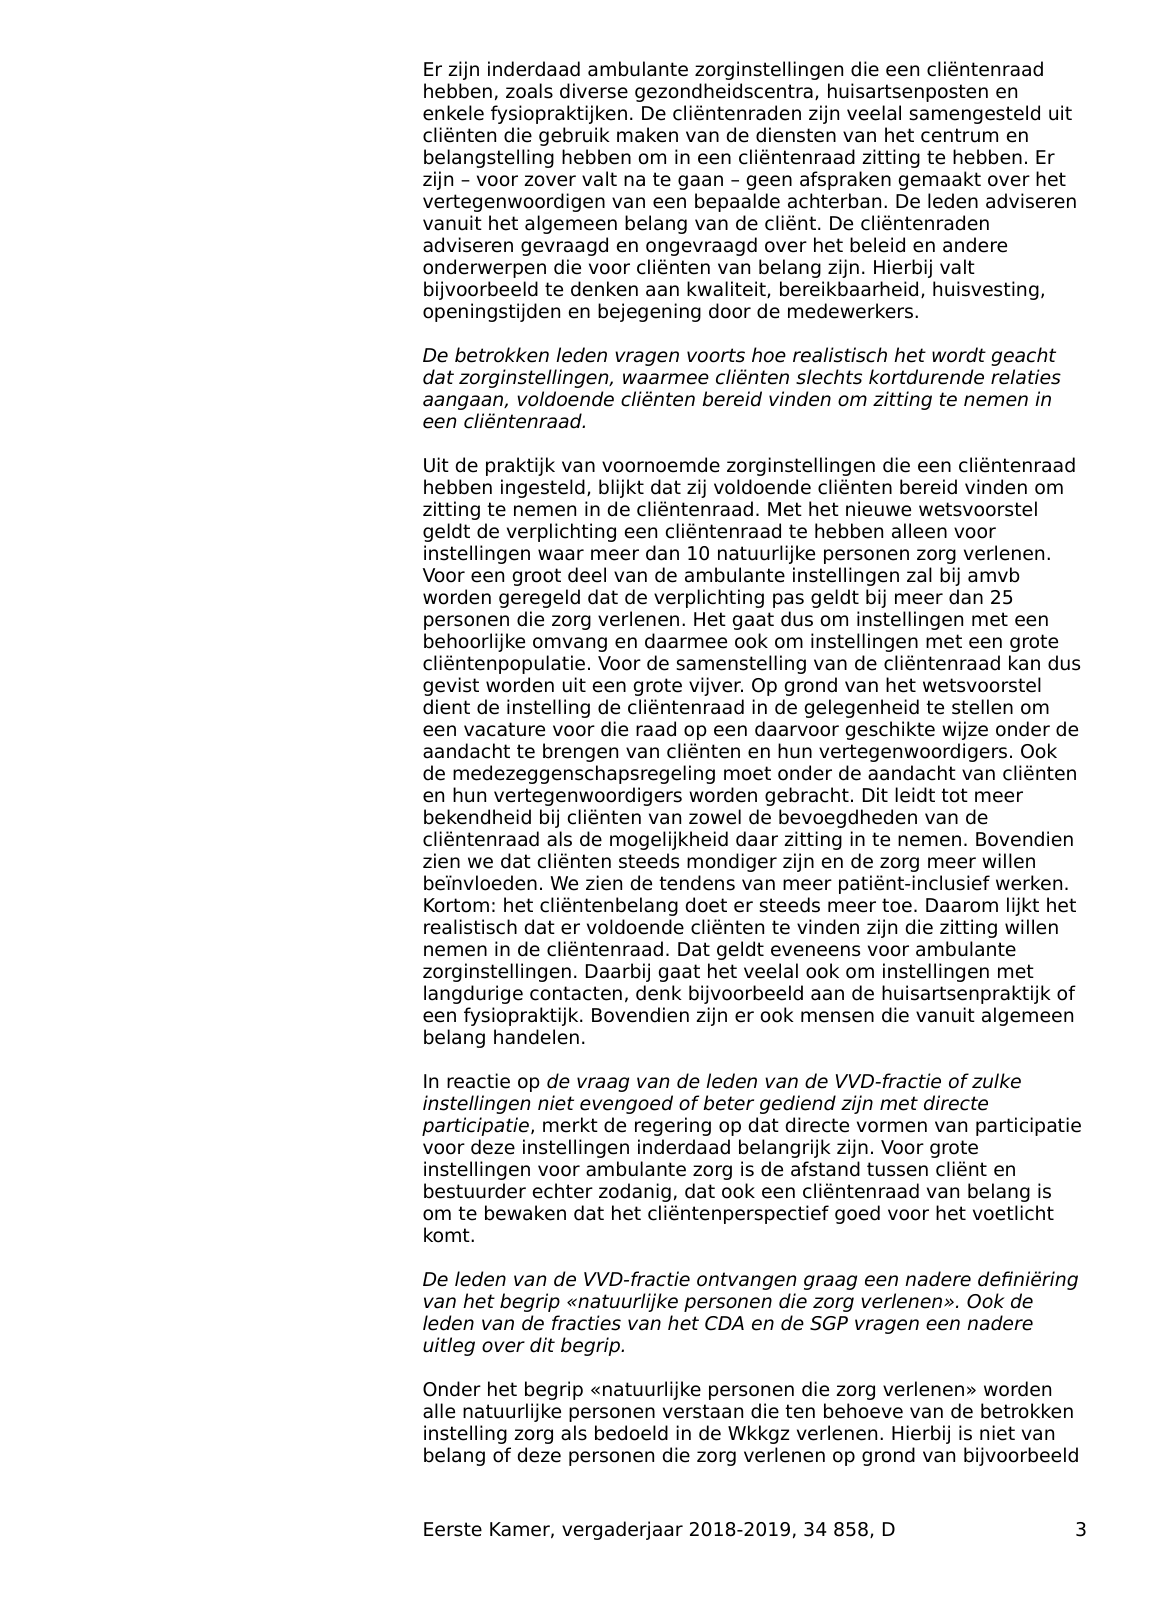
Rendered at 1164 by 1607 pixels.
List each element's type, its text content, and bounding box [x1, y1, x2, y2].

text Uit de praktijk van voornoemde zorginstellingen die een cliëntenraad hebben ingesteld, blijkt dat zij voldoende cliënten bereid vinden om zitting te nemen in de cliëntenraad. Met het nieuwe wetsvoorstel geldt de verplichting een cliëntenraad te hebben alleen voor instellingen waar meer dan 10 natuurlijke personen zorg verlenen. Voor een groot deel van de ambulante instellingen zal bij amvb worden geregeld dat de verplichting pas geldt bij meer dan 25 personen die zorg verlenen. Het gaat dus om instellingen met een behoorlijke omvang en daarmee ook om instellingen met een grote cliëntenpopulatie. Voor de samenstelling van de cliëntenraad kan dus gevist worden uit een grote vijver. Op grond van het wetsvoorstel dient de instelling de cliëntenraad in de gelegenheid te stellen om een vacature voor die raad op een daarvoor geschikte wijze onder de aandacht te brengen van cliënten en hun vertegenwoordigers. Ook de medezeggenschapsregeling moet onder de aandacht van cliënten en hun vertegenwoordigers worden gebracht. Dit leidt tot meer bekendheid bij cliënten van zowel de bevoegdheden van de cliëntenraad als de mogelijkheid daar zitting in te nemen. Bovendien zien we dat cliënten steeds mondiger zijn en de zorg meer willen beïnvloeden. We zien de tendens van meer patiënt-inclusief werken. Kortom: het cliëntenbelang doet er steeds meer toe. Daarom lijkt het realistisch dat er voldoende cliënten te vinden zijn die zitting willen nemen in de cliëntenraad. Dat geldt eveneens voor ambulante zorginstellingen. Daarbij gaat het veelal ook om instellingen met langdurige contacten, denk bijvoorbeeld aan de huisartsenpraktijk of een fysiopraktijk. Bovendien zijn er ook mensen die vanuit algemeen belang handelen. [422, 455, 1087, 1048]
text De betrokken leden vragen voorts hoe realistisch het wordt geacht dat zorginstellingen, waarmee cliënten slechts kortdurende relaties aangaan, voldoende cliënten bereid vinden om zitting te nemen in een cliëntenraad. [422, 345, 1087, 433]
text In reactie op de vraag van de leden van de VVD-fractie of zulke instellingen niet evengoed of beter gediend zijn met directe participatie, merkt de regering op dat directe vormen van participatie voor deze instellingen inderdaad belangrijk zijn. Voor grote instellingen voor ambulante zorg is de afstand tussen cliënt en bestuurder echter zodanig, dat ook een cliëntenraad van belang is om te bewaken dat het cliëntenperspectief goed voor het voetlicht komt. [422, 1071, 1087, 1247]
text Onder het begrip «natuurlijke personen die zorg verlenen» worden alle natuurlijke personen verstaan die ten behoeve van de betrokken instelling zorg als bedoeld in de Wkkgz verlenen. Hierbij is niet van belang of deze personen die zorg verlenen op grond van bijvoorbeeld [422, 1379, 1087, 1467]
text Er zijn inderdaad ambulante zorginstellingen die een cliëntenraad hebben, zoals diverse gezondheidscentra, huisartsenposten en enkele fysiopraktijken. De cliëntenraden zijn veelal samengesteld uit cliënten die gebruik maken van de diensten van het centrum en belangstelling hebben om in een cliëntenraad zitting te hebben. Er zijn – voor zover valt na te gaan – geen afspraken gemaakt over het vertegenwoordigen van een bepaalde achterban. De leden adviseren vanuit het algemeen belang van de cliënt. De cliëntenraden adviseren gevraagd en ongevraagd over het beleid en andere onderwerpen die voor cliënten van belang zijn. Hierbij valt bijvoorbeeld te denken aan kwaliteit, bereikbaarheid, huisvesting, openingstijden en bejegening door de medewerkers. [422, 59, 1087, 323]
text De leden van de VVD-fractie ontvangen graag een nadere definiëring van het begrip «natuurlijke personen die zorg verlenen». Ook de leden van de fracties van het CDA en de SGP vragen een nadere uitleg over dit begrip. [422, 1269, 1087, 1357]
